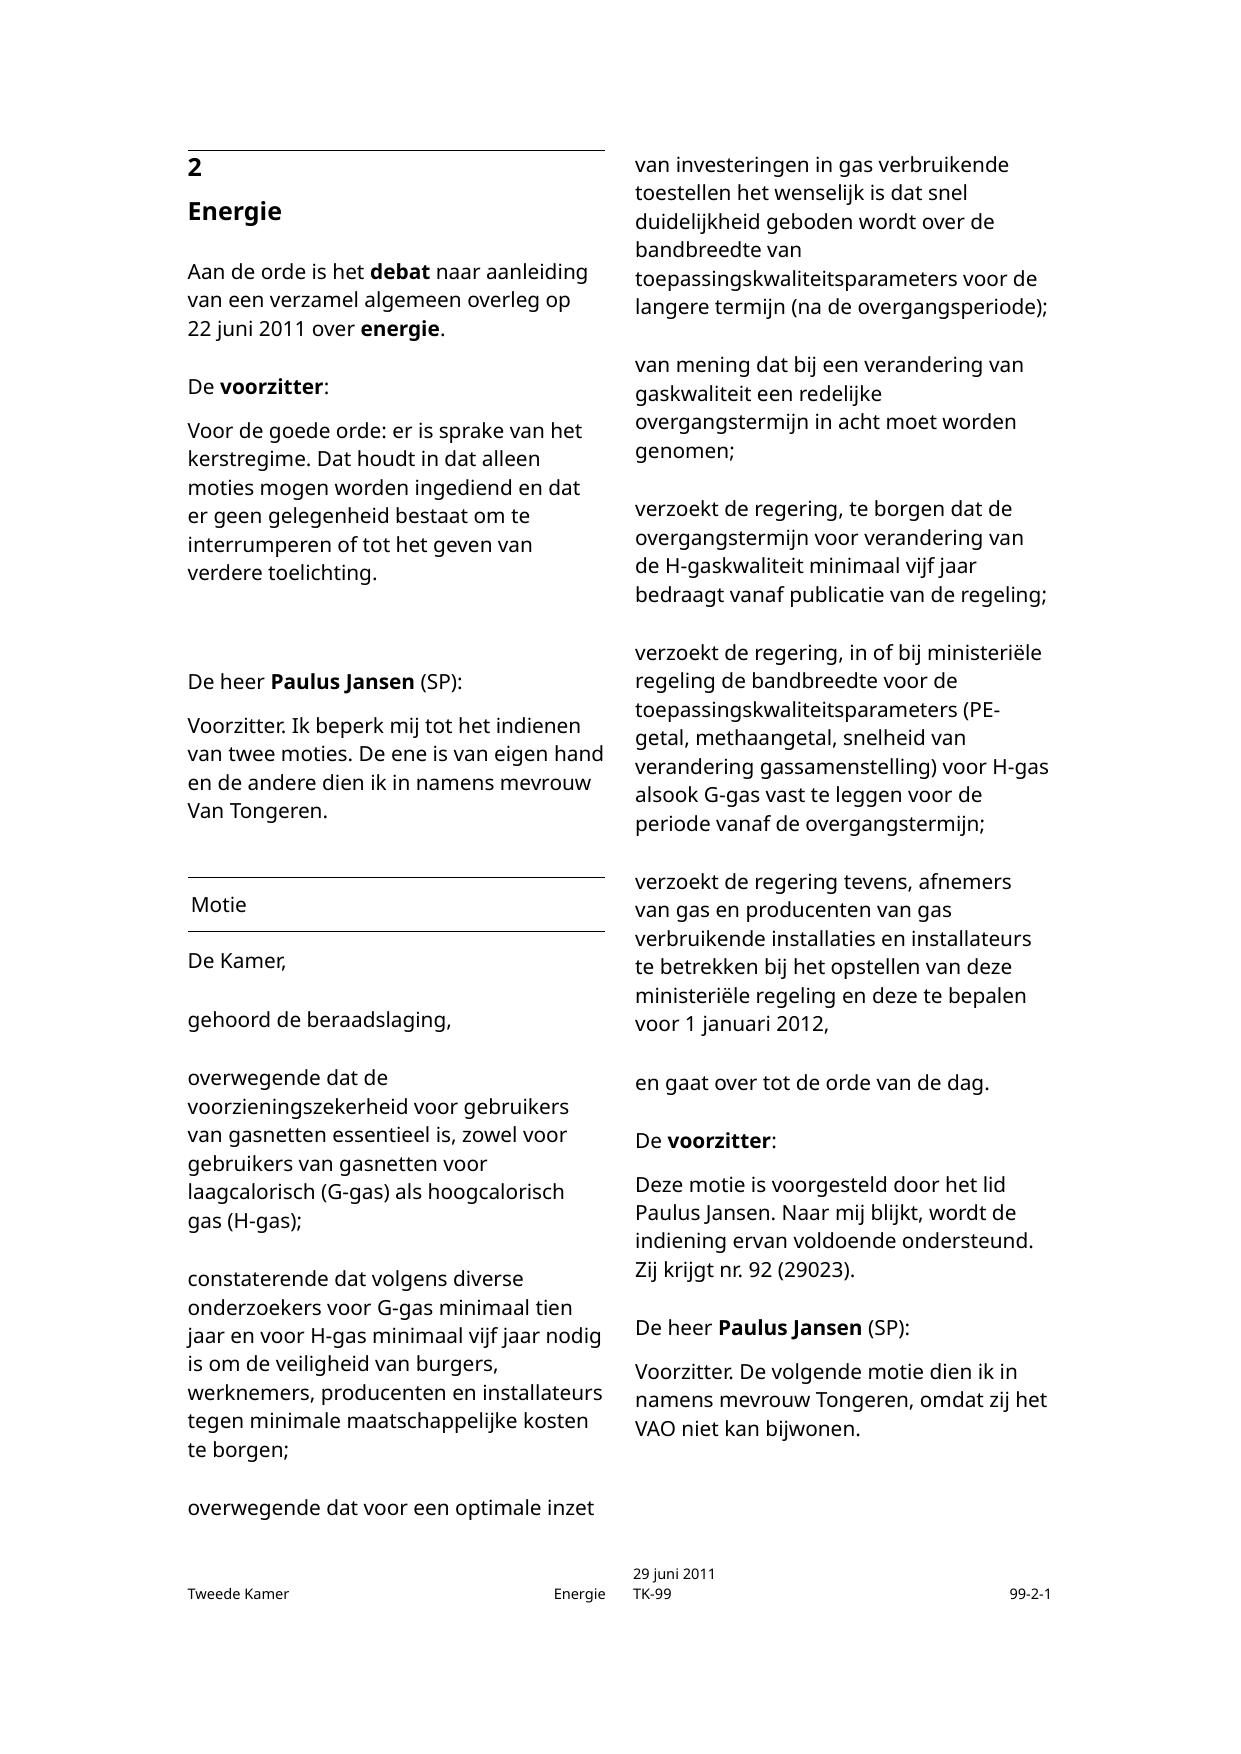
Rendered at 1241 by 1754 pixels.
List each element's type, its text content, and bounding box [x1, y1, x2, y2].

text Energie [187, 193, 605, 227]
text verzoekt de regering, te borgen dat de overgangstermijn voor verandering van de H-gaskwaliteit minimaal vijf jaar bedraagt vanaf publicatie van de regeling; [635, 494, 1053, 608]
text De voorzitter: [187, 372, 605, 401]
text De heer Paulus Jansen (SP): [187, 667, 605, 696]
text De voorzitter: [635, 1126, 1053, 1155]
text 2 [187, 151, 605, 184]
text Voorzitter. De volgende motie dien ik in namens mevrouw Tongeren, omdat zij het VAO niet kan bijwonen. [635, 1357, 1053, 1442]
text van investeringen in gas verbruikende toestellen het wenselijk is dat snel duidelijkheid geboden wordt over de bandbreedte van toepassingskwaliteitsparameters voor de langere termijn (na de overgangsperiode); [635, 150, 1053, 321]
text Aan de orde is het debat naar aanleiding van een verzamel algemeen overleg op 22 juni 2011 over energie. [187, 257, 605, 342]
text gehoord de beraadslaging, [187, 1005, 605, 1033]
text  [187, 617, 605, 645]
text Voorzitter. Ik beperk mij tot het indienen van twee moties. De ene is van eigen hand en de andere dien ik in namens mevrouw Van Tongeren. [187, 711, 605, 825]
text verzoekt de regering, in of bij ministeriële regeling de bandbreedte voor de toepassingskwaliteitsparameters (PE-getal, methaangetal, snelheid van verandering gassamenstelling) voor H-gas alsook G-gas vast te leggen voor de periode vanaf de overgangstermijn; [635, 638, 1053, 837]
text verzoekt de regering tevens, afnemers van gas en producenten van gas verbruikende installaties en installateurs te betrekken bij het opstellen van deze ministeriële regeling en deze te bepalen voor 1 januari 2012, [635, 867, 1053, 1038]
text constaterende dat volgens diverse onderzoekers voor G-gas minimaal tien jaar en voor H-gas minimaal vijf jaar nodig is om de veiligheid van burgers, werknemers, producenten en installateurs tegen minimale maatschappelijke kosten te borgen; [187, 1264, 605, 1463]
subtitle Motie [187, 878, 605, 932]
text en gaat over tot de orde van de dag. [635, 1068, 1053, 1096]
text De Kamer, [187, 947, 605, 975]
text Zij krijgt nr. 92 (29023). [635, 1255, 1053, 1283]
text De heer Paulus Jansen (SP): [635, 1313, 1053, 1342]
text van mening dat bij een verandering van gaskwaliteit een redelijke overgangstermijn in acht moet worden genomen; [635, 351, 1053, 464]
text overwegende dat voor een optimale inzet [187, 1493, 605, 1522]
text Voor de goede orde: er is sprake van het kerstregime. Dat houdt in dat alleen moties mogen worden ingediend en dat er geen gelegenheid bestaat om te interrumperen of tot het geven van verdere toelichting. [187, 416, 605, 587]
text overwegende dat de voorzieningszekerheid voor gebruikers van gasnetten essentieel is, zowel voor gebruikers van gasnetten voor laagcalorisch (G-gas) als hoogcalorisch gas (H-gas); [187, 1063, 605, 1234]
text Deze motie is voorgesteld door het lid Paulus Jansen. Naar mij blijkt, wordt de indiening ervan voldoende ondersteund. [635, 1170, 1053, 1255]
